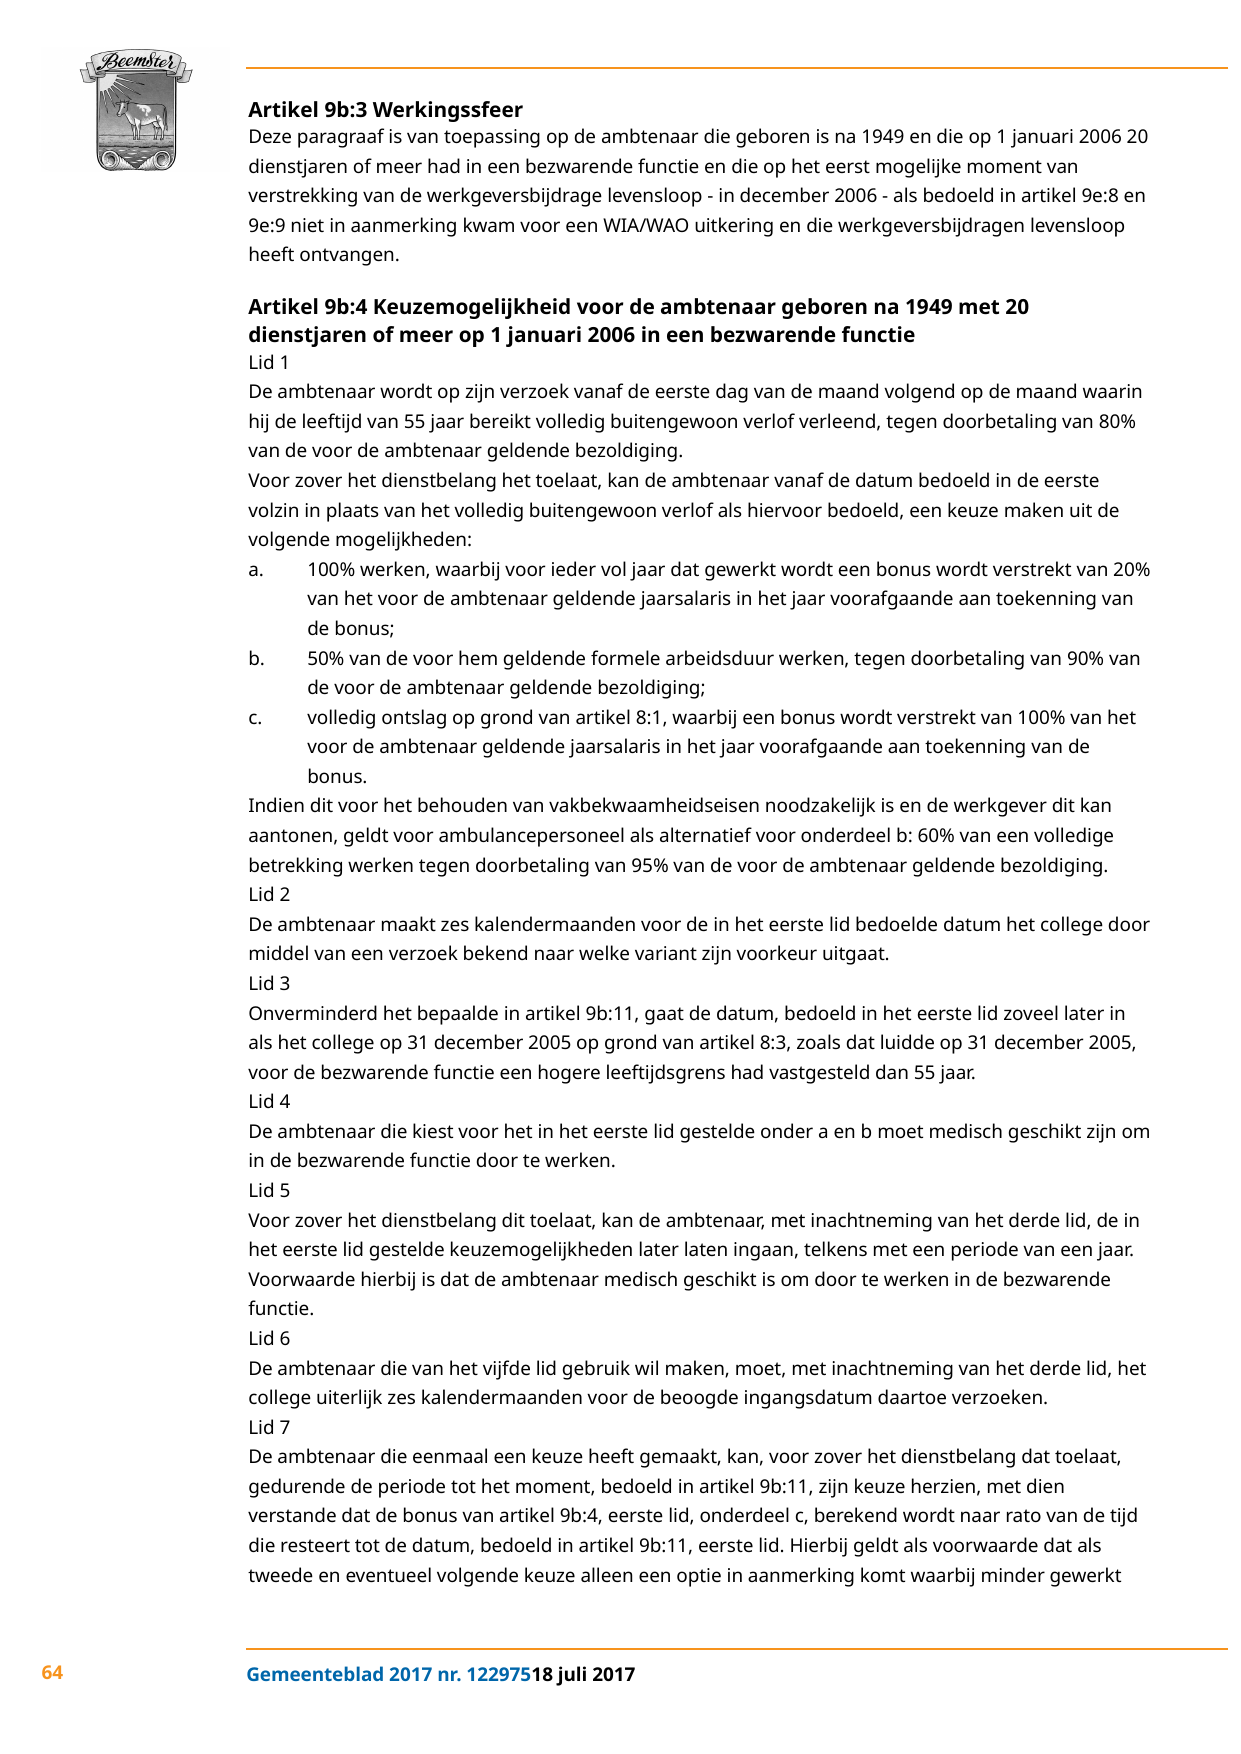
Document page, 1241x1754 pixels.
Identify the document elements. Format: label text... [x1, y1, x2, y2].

text De ambtenaar maakt zes kalendermaanden voor de in het eerste lid bedoelde datum het college door middel van een verzoek bekend naar welke variant zijn voorkeur uitgaat. [248, 911, 1152, 966]
text Deze paragraaf is van toepassing op de ambtenaar die geboren is na 1949 en die op 1 januari 2006 20 dienstjaren of meer had in een bezwarende functie en die op het eerst mogelijke moment van verstrekking van de werkgeversbijdrage levensloop - in december 2006 - als bedoeld in artikel 9e:8 en 9e:9 niet in aanmerking kwam voor een WIA/WAO uitkering en die werkgeversbijdragen levensloop heeft ontvangen. [248, 123, 1152, 267]
picture [41, 47, 231, 172]
text De ambtenaar die kiest voor het in het eerste lid gestelde onder a en b moet medisch geschikt zijn om in de bezwarende functie door te werken. [248, 1118, 1152, 1173]
list volledig ontslag op grond van artikel 8:1, waarbij een bonus wordt verstrekt van 100% van het voor de ambtenaar geldende jaarsalaris in het jaar voorafgaande aan toekenning van de bonus. [248, 704, 1152, 789]
text De ambtenaar die eenmaal een keuze heeft gemaakt, kan, voor zover het dienstbelang dat toelaat, gedurende de periode tot het moment, bedoeld in artikel 9b:11, zijn keuze herzien, met dien verstande dat de bonus van artikel 9b:4, eerste lid, onderdeel c, berekend wordt naar rato van de tijd die resteert tot de datum, bedoeld in artikel 9b:11, eerste lid. Hierbij geldt als voorwaarde dat als tweede en eventueel volgende keuze alleen een optie in aanmerking komt waarbij minder gewerkt [248, 1443, 1152, 1587]
text Lid 3 [248, 970, 1152, 996]
text Voor zover het dienstbelang dit toelaat, kan de ambtenaar, met inachtneming van het derde lid, de in het eerste lid gestelde keuzemogelijkheden later laten ingaan, telkens met een periode van een jaar. Voorwaarde hierbij is dat de ambtenaar medisch geschikt is om door te werken in de bezwarende functie. [248, 1207, 1152, 1321]
text Voor zover het dienstbelang het toelaat, kan de ambtenaar vanaf de datum bedoeld in de eerste volzin in plaats van het volledig buitengewoon verlof als hiervoor bedoeld, een keuze maken uit de volgende mogelijkheden: [248, 467, 1152, 552]
text Lid 6 [248, 1325, 1152, 1351]
text De ambtenaar wordt op zijn verzoek vanaf de eerste dag van de maand volgend op de maand waarin hij de leeftijd van 55 jaar bereikt volledig buitengewoon verlof verleend, tegen doorbetaling van 80% van de voor de ambtenaar geldende bezoldiging. [248, 378, 1152, 463]
text Lid 5 [248, 1177, 1152, 1203]
text Lid 2 [248, 881, 1152, 907]
text Artikel 9b:3 Werkingssfeer [248, 95, 1152, 123]
text Onverminderd het bepaalde in artikel 9b:11, gaat de datum, bedoeld in het eerste lid zoveel later in als het college op 31 december 2005 op grond van artikel 8:3, zoals dat luidde op 31 december 2005, voor de bezwarende functie een hogere leeftijdsgrens had vastgesteld dan 55 jaar. [248, 1000, 1152, 1084]
text Lid 1 [248, 349, 1152, 374]
text Lid 4 [248, 1088, 1152, 1114]
list 50% van de voor hem geldende formele arbeidsduur werken, tegen doorbetaling van 90% van de voor de ambtenaar geldende bezoldiging; [248, 645, 1152, 700]
text Artikel 9b:4 Keuzemogelijkheid voor de ambtenaar geboren na 1949 met 20 dienstjaren of meer op 1 januari 2006 in een bezwarende functie [248, 292, 1152, 349]
list 100% werken, waarbij voor ieder vol jaar dat gewerkt wordt een bonus wordt verstrekt van 20% van het voor de ambtenaar geldende jaarsalaris in het jaar voorafgaande aan toekenning van de bonus; [248, 556, 1152, 641]
text De ambtenaar die van het vijfde lid gebruik wil maken, moet, met inachtneming van het derde lid, het college uiterlijk zes kalendermaanden voor de beoogde ingangsdatum daartoe verzoeken. [248, 1355, 1152, 1410]
text Indien dit voor het behouden van vakbekwaamheidseisen noodzakelijk is en de werkgever dit kan aantonen, geldt voor ambulancepersoneel als alternatief voor onderdeel b: 60% van een volledige betrekking werken tegen doorbetaling van 95% van de voor de ambtenaar geldende bezoldiging. [248, 793, 1152, 877]
text Lid 7 [248, 1414, 1152, 1439]
